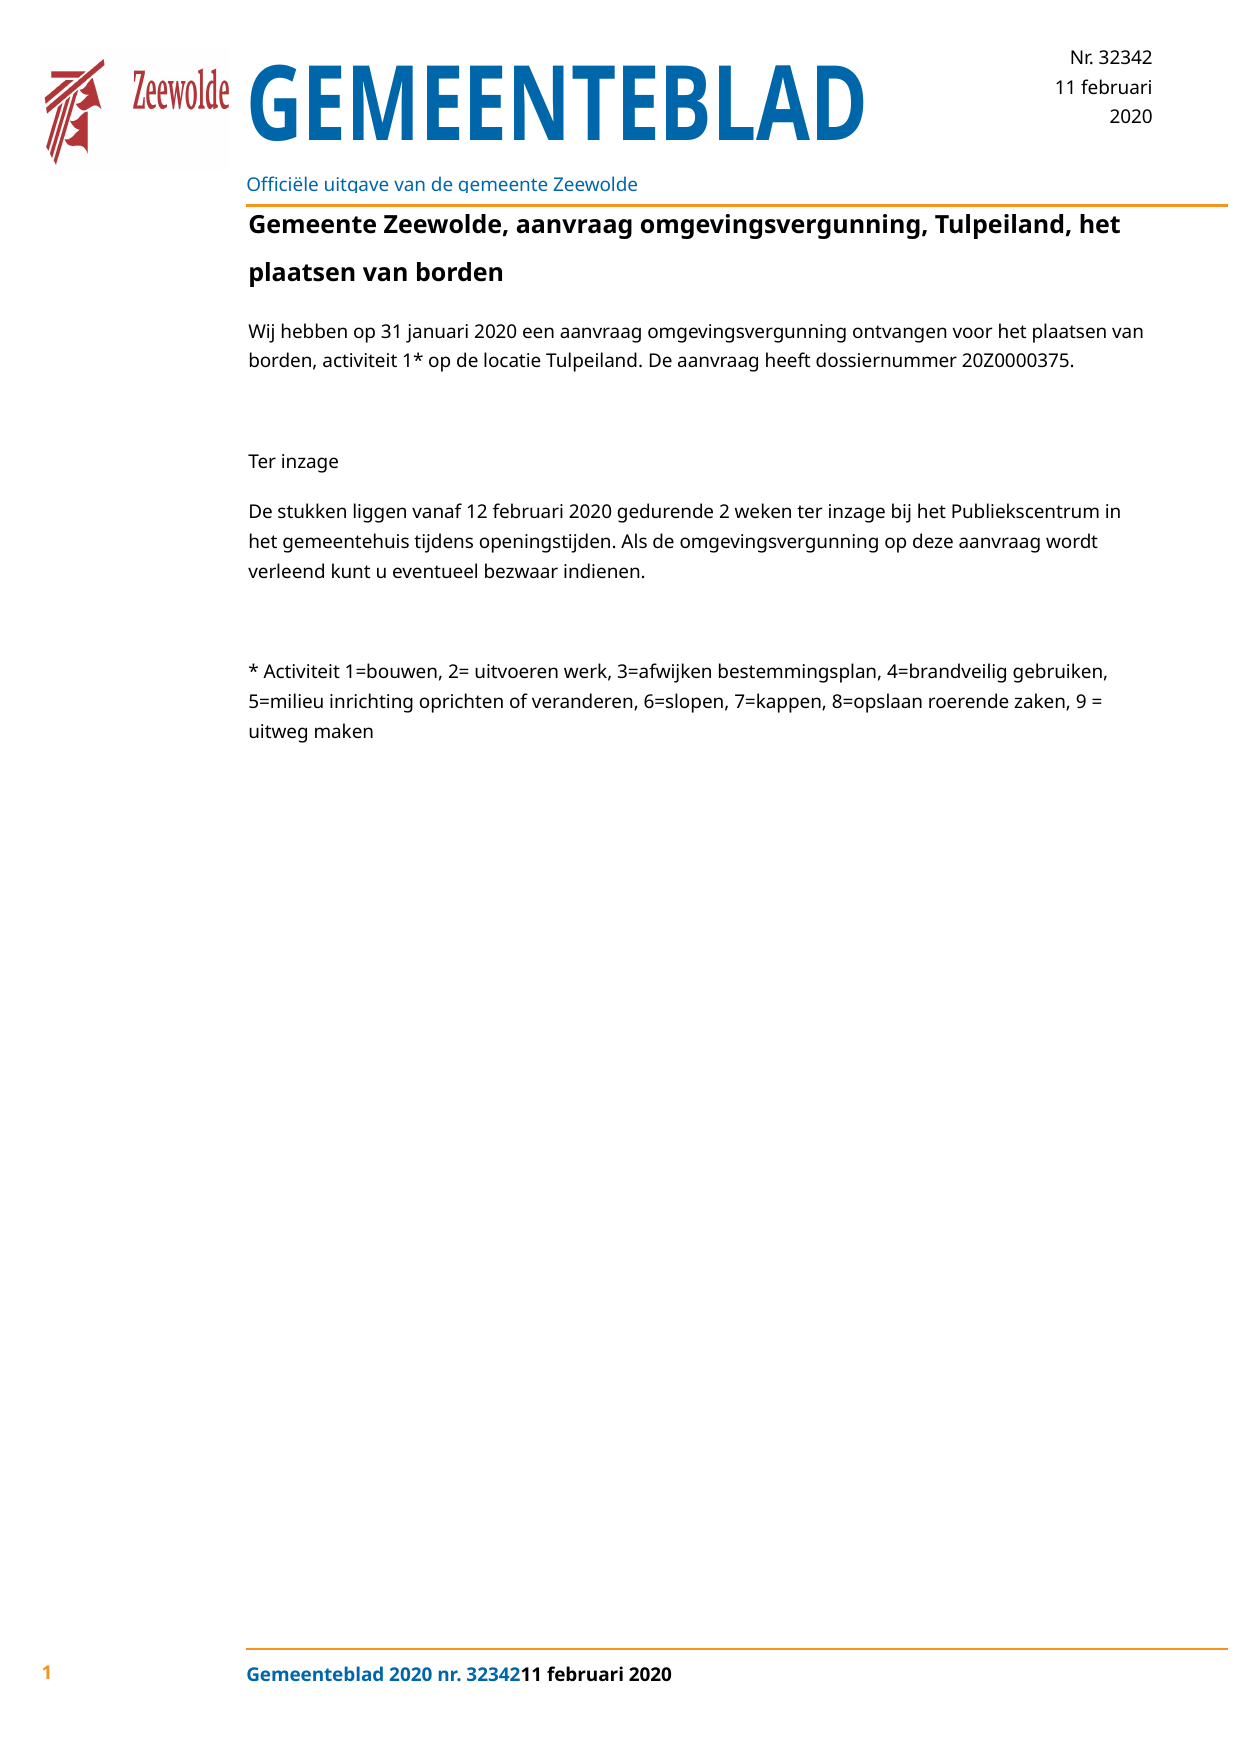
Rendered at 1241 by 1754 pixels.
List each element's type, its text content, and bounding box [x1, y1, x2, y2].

picture [41, 47, 231, 172]
text * Activiteit 1=bouwen, 2= uitvoeren werk, 3=afwijken bestemmingsplan, 4=brandveilig gebruiken, 5=milieu inrichting oprichten of veranderen, 6=slopen, 7=kappen, 8=opslaan roerende zaken, 9 = uitweg maken [248, 659, 1152, 744]
text De stukken liggen vanaf 12 februari 2020 gedurende 2 weken ter inzage bij het Publiekscentrum in het gemeentehuis tijdens openingstijden. Als de omgevingsvergunning op deze aanvraag wordt verleend kunt u eventueel bezwaar indienen. [248, 499, 1152, 584]
text Wij hebben op 31 januari 2020 een aanvraag omgevingsvergunning ontvangen voor het plaatsen van borden, activiteit 1* op de locatie Tulpeiland. De aanvraag heeft dossiernummer 20Z0000375. [248, 318, 1152, 373]
text Ter inzage [248, 448, 1152, 474]
text Gemeente Zeewolde, aanvraag omgevingsvergunning, Tulpeiland, het plaatsen van borden [248, 207, 1152, 288]
